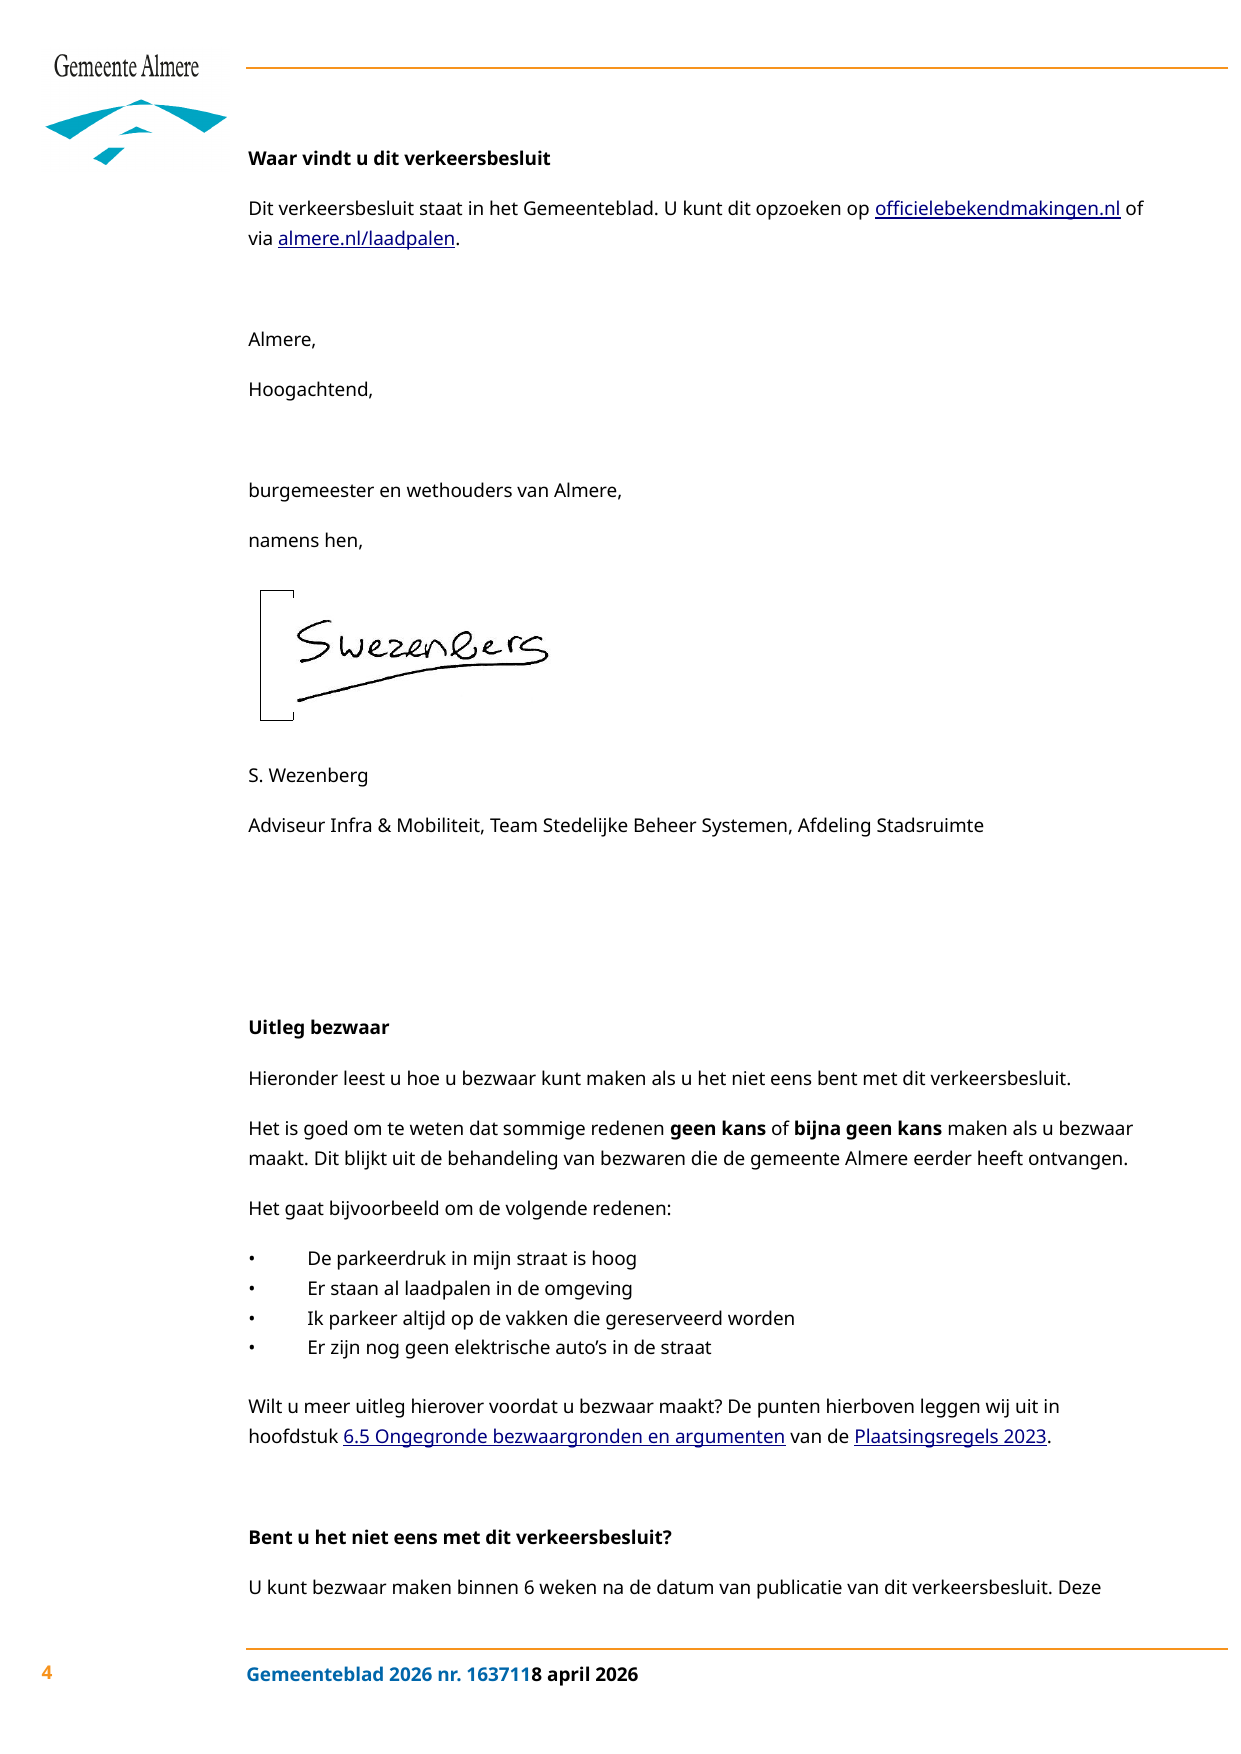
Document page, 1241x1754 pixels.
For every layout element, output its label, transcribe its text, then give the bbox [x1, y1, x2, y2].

text burgemeester en wethouders van Almere, [248, 477, 1152, 503]
text Uitleg bezwaar [248, 1014, 1152, 1040]
text Bent u het niet eens met dit verkeersbesluit? [248, 1524, 1152, 1550]
text Het is goed om te weten dat sommige redenen geen kans of bijna geen kans maken als u bezwaar maakt. Dit blijkt uit de behandeling van bezwaren die de gemeente Almere eerder heeft ontvangen. [248, 1115, 1152, 1171]
picture [41, 47, 231, 172]
text U kunt bezwaar maken binnen 6 weken na de datum van publicatie van dit verkeersbesluit. Deze [248, 1574, 1152, 1600]
text S. Wezenberg [248, 762, 1152, 788]
text Waar vindt u dit verkeersbesluit [248, 145, 1152, 171]
picture [268, 598, 576, 712]
text Hoogachtend, [248, 376, 1152, 402]
text Het gaat bijvoorbeeld om de volgende redenen: [248, 1195, 1152, 1221]
text namens hen, [248, 528, 1152, 553]
text Adviseur Infra & Mobiliteit, Team Stedelijke Beheer Systemen, Afdeling Stadsruimte [248, 813, 1152, 838]
text Dit verkeersbesluit staat in het Gemeenteblad. U kunt dit opzoeken op officielebekendmakingen.nl of via almere.nl/laadpalen. [248, 196, 1152, 251]
list Er staan al laadpalen in de omgeving [248, 1275, 1152, 1301]
text Wilt u meer uitleg hierover voordat u bezwaar maakt? De punten hierboven leggen wij uit in hoofdstuk 6.5 Ongegronde bezwaargronden en argumenten van de Plaatsingsregels 2023. [248, 1393, 1152, 1449]
text Almere, [248, 326, 1152, 352]
list Er zijn nog geen elektrische auto’s in de straat [248, 1334, 1152, 1360]
list Ik parkeer altijd op de vakken die gereserveerd worden [248, 1305, 1152, 1331]
list De parkeerdruk in mijn straat is hoog [248, 1246, 1152, 1271]
text Hieronder leest u hoe u bezwaar kunt maken als u het niet eens bent met dit verkeersbesluit. [248, 1065, 1152, 1091]
